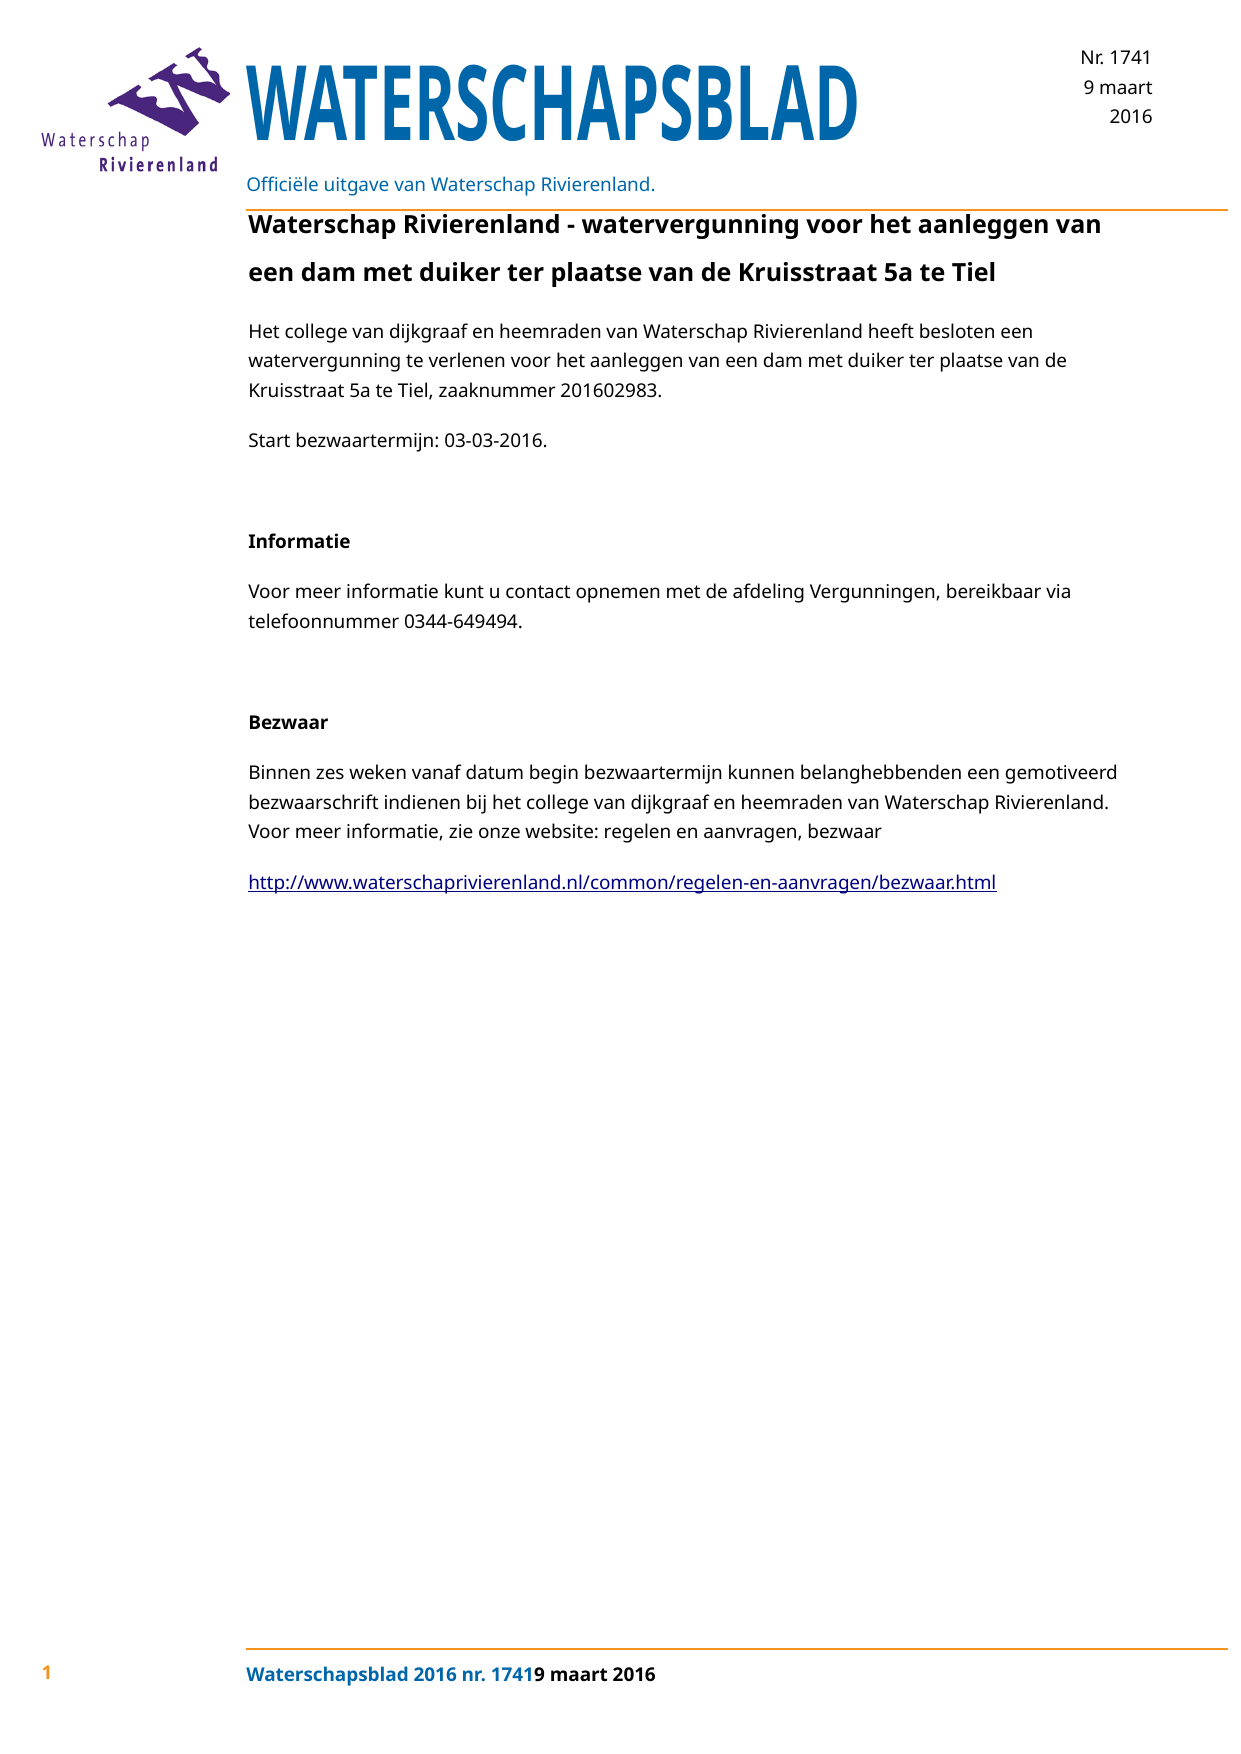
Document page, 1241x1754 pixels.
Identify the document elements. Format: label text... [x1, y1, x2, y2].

text Het college van dijkgraaf en heemraden van Waterschap Rivierenland heeft besloten een watervergunning te verlenen voor het aanleggen van een dam met duiker ter plaatse van de Kruisstraat 5a te Tiel, zaaknummer 201602983. [248, 318, 1152, 403]
picture [41, 47, 231, 172]
text Informatie [248, 528, 1152, 554]
text Bezwaar [248, 709, 1152, 735]
text Start bezwaartermijn: 03-03-2016. [248, 427, 1152, 453]
text Binnen zes weken vanaf datum begin bezwaartermijn kunnen belanghebbenden een gemotiveerd bezwaarschrift indienen bij het college van dijkgraaf en heemraden van Waterschap Rivierenland. Voor meer informatie, zie onze website: regelen en aanvragen, bezwaar [248, 759, 1152, 844]
text http://www.waterschaprivierenland.nl/common/regelen-en-aanvragen/bezwaar.html [248, 869, 1152, 895]
text Voor meer informatie kunt u contact opnemen met de afdeling Vergunningen, bereikbaar via telefoonnummer 0344-649494. [248, 579, 1152, 634]
text Waterschap Rivierenland - watervergunning voor het aanleggen van een dam met duiker ter plaatse van de Kruisstraat 5a te Tiel [248, 211, 1152, 288]
